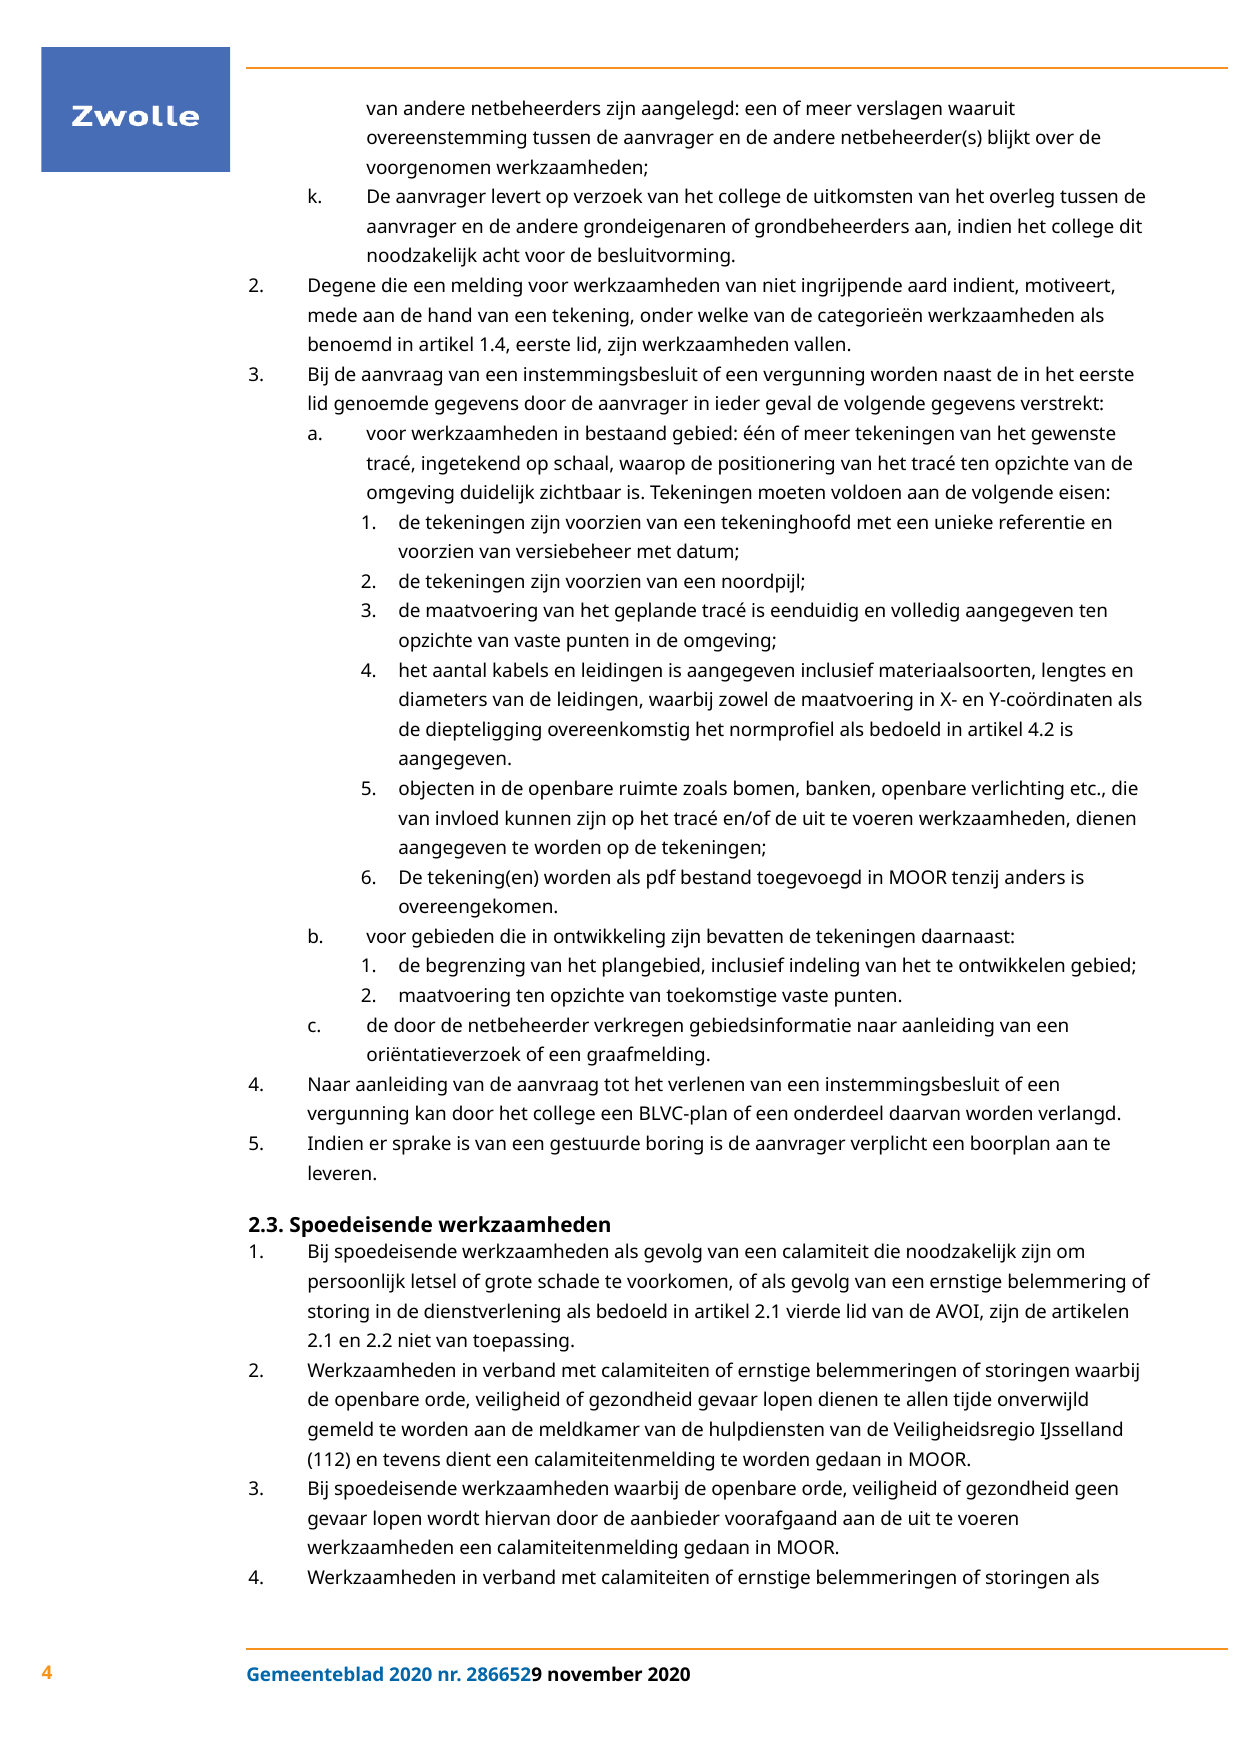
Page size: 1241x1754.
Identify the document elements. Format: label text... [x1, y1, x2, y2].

list Bij spoedeisende werkzaamheden waarbij de openbare orde, veiligheid of gezondheid geen gevaar lopen wordt hiervan door de aanbieder voorafgaand aan de uit te voeren werkzaamheden een calamiteitenmelding gedaan in MOOR. [248, 1475, 1152, 1560]
list Bij de aanvraag van een instemmingsbesluit of een vergunning worden naast de in het eerste lid genoemde gegevens door de aanvrager in ieder geval de volgende gegevens verstrekt: [248, 361, 1152, 416]
list Degene die een melding voor werkzaamheden van niet ingrijpende aard indient, motiveert, mede aan de hand van een tekening, onder welke van de categorieën werkzaamheden als benoemd in artikel 1.4, eerste lid, zijn werkzaamheden vallen. [248, 272, 1152, 357]
list Naar aanleiding van de aanvraag tot het verlenen van een instemmingsbesluit of een vergunning kan door het college een BLVC-plan of een onderdeel daarvan worden verlangd. [248, 1071, 1152, 1126]
list de tekeningen zijn voorzien van een noordpijl; [361, 568, 1152, 594]
list De tekening(en) worden als pdf bestand toegevoegd in MOOR tenzij anders is overeengekomen. [361, 864, 1152, 919]
picture [41, 47, 231, 172]
list objecten in de openbare ruimte zoals bomen, banken, openbare verlichting etc., die van invloed kunnen zijn op het tracé en/of de uit te voeren werkzaamheden, dienen aangegeven te worden op de tekeningen; [361, 775, 1152, 860]
list voor gebieden die in ontwikkeling zijn bevatten de tekeningen daarnaast: [307, 923, 1152, 949]
list Bij spoedeisende werkzaamheden als gevolg van een calamiteit die noodzakelijk zijn om persoonlijk letsel of grote schade te voorkomen, of als gevolg van een ernstige belemmering of storing in de dienstverlening als bedoeld in artikel 2.1 vierde lid van de AVOI, zijn de artikelen 2.1 en 2.2 niet van toepassing. [248, 1239, 1152, 1353]
list de maatvoering van het geplande tracé is eenduidig en volledig aangegeven ten opzichte van vaste punten in de omgeving; [361, 598, 1152, 653]
list Indien er sprake is van een gestuurde boring is de aanvrager verplicht een boorplan aan te leveren. [248, 1130, 1152, 1186]
list de door de netbeheerder verkregen gebiedsinformatie naar aanleiding van een oriëntatieverzoek of een graafmelding. [307, 1012, 1152, 1067]
text 2.3. Spoedeisende werkzaamheden [248, 1210, 1152, 1239]
list de tekeningen zijn voorzien van een tekeninghoofd met een unieke referentie en voorzien van versiebeheer met datum; [361, 509, 1152, 564]
list de begrenzing van het plangebied, inclusief indeling van het te ontwikkelen gebied; [361, 953, 1152, 978]
list maatvoering ten opzichte van toekomstige vaste punten. [361, 982, 1152, 1008]
list De aanvrager levert op verzoek van het college de uitkomsten van het overleg tussen de aanvrager en de andere grondeigenaren of grondbeheerders aan, indien het college dit noodzakelijk acht voor de besluitvorming. [307, 183, 1152, 268]
list Werkzaamheden in verband met calamiteiten of ernstige belemmeringen of storingen waarbij de openbare orde, veiligheid of gezondheid gevaar lopen dienen te allen tijde onverwijld gemeld te worden aan de meldkamer van de hulpdiensten van de Veiligheidsregio IJsselland (112) en tevens dient een calamiteitenmelding te worden gedaan in MOOR. [248, 1357, 1152, 1471]
list Werkzaamheden in verband met calamiteiten of ernstige belemmeringen of storingen als [248, 1564, 1152, 1590]
list van andere netbeheerders zijn aangelegd: een of meer verslagen waaruit overeenstemming tussen de aanvrager en de andere netbeheerder(s) blijkt over de voorgenomen werkzaamheden; [307, 95, 1152, 180]
list voor werkzaamheden in bestaand gebied: één of meer tekeningen van het gewenste tracé, ingetekend op schaal, waarop de positionering van het tracé ten opzichte van de omgeving duidelijk zichtbaar is. Tekeningen moeten voldoen aan de volgende eisen: [307, 420, 1152, 505]
list het aantal kabels en leidingen is aangegeven inclusief materiaalsoorten, lengtes en diameters van de leidingen, waarbij zowel de maatvoering in X- en Y-coördinaten als de diepteligging overeenkomstig het normprofiel als bedoeld in artikel 4.2 is aangegeven. [361, 657, 1152, 771]
